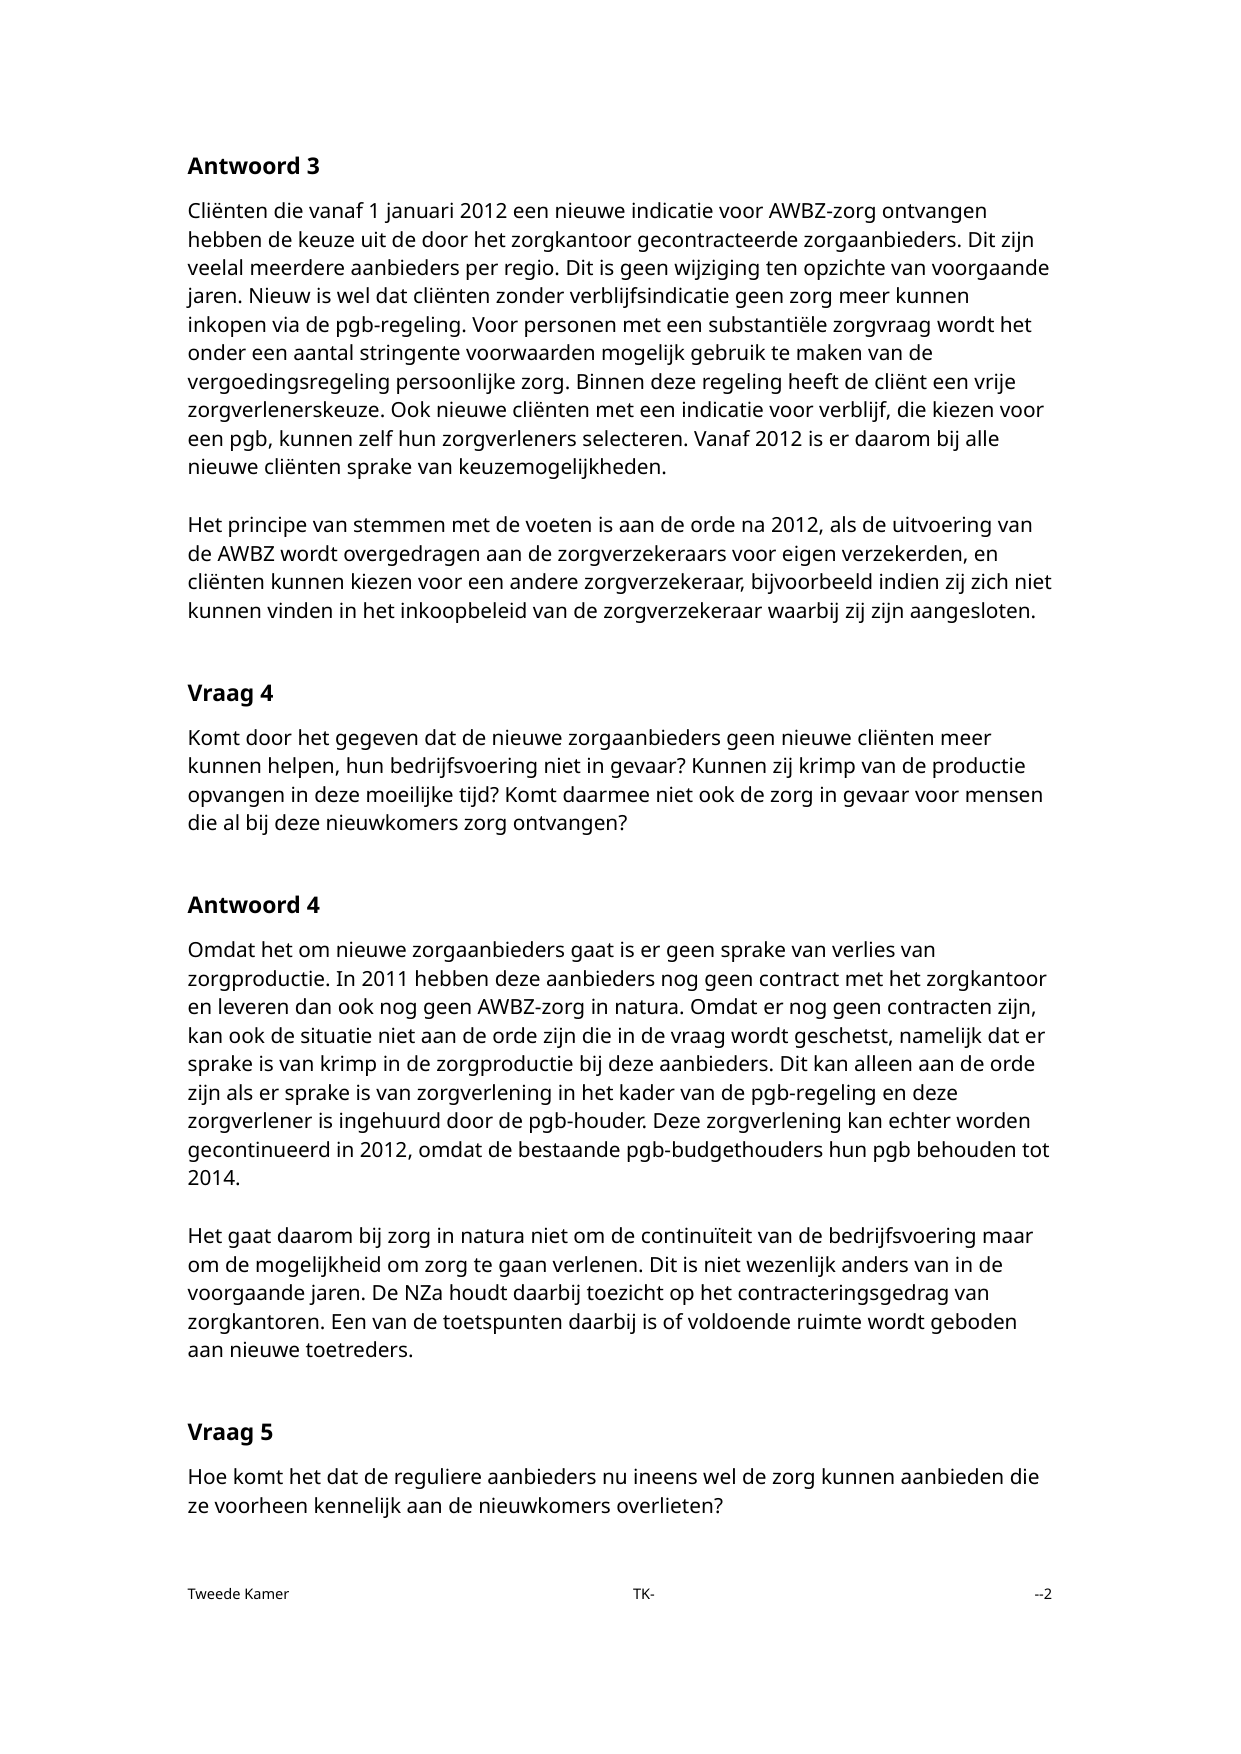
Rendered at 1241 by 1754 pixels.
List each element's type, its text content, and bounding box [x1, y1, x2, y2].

subtitle Antwoord 3 [187, 150, 1053, 181]
subtitle Vraag 5 [187, 1416, 1053, 1447]
subtitle Antwoord 4 [187, 889, 1053, 921]
text Het gaat daarom bij zorg in natura niet om de continuïteit van de bedrijfsvoering maar om de mogelijkheid om zorg te gaan verlenen. Dit is niet wezenlijk anders van in de voorgaande jaren. De NZa houdt daarbij toezicht op het contracteringsgedrag van zorgkantoren. Een van de toetspunten daarbij is of voldoende ruimte wordt geboden aan nieuwe toetreders. [187, 1222, 1053, 1364]
text Cliënten die vanaf 1 januari 2012 een nieuwe indicatie voor AWBZ-zorg ontvangen hebben de keuze uit de door het zorgkantoor gecontracteerde zorgaanbieders. Dit zijn veelal meerdere aanbieders per regio. Dit is geen wijziging ten opzichte van voorgaande jaren. Nieuw is wel dat cliënten zonder verblijfsindicatie geen zorg meer kunnen inkopen via de pgb-regeling. Voor personen met een substantiële zorgvraag wordt het onder een aantal stringente voorwaarden mogelijk gebruik te maken van de vergoedingsregeling persoonlijke zorg. Binnen deze regeling heeft de cliënt een vrije zorgverlenerskeuze. Ook nieuwe cliënten met een indicatie voor verblijf, die kiezen voor een pgb, kunnen zelf hun zorgverleners selecteren. Vanaf 2012 is er daarom bij alle nieuwe cliënten sprake van keuzemogelijkheden. [187, 196, 1053, 481]
text Het principe van stemmen met de voeten is aan de orde na 2012, als de uitvoering van de AWBZ wordt overgedragen aan de zorgverzekeraars voor eigen verzekerden, en cliënten kunnen kiezen voor een andere zorgverzekeraar, bijvoorbeeld indien zij zich niet kunnen vinden in het inkoopbeleid van de zorgverzekeraar waarbij zij zijn aangesloten. [187, 511, 1053, 624]
text Omdat het om nieuwe zorgaanbieders gaat is er geen sprake van verlies van zorgproductie. In 2011 hebben deze aanbieders nog geen contract met het zorgkantoor en leveren dan ook nog geen AWBZ-zorg in natura. Omdat er nog geen contracten zijn, kan ook de situatie niet aan de orde zijn die in de vraag wordt geschetst, namelijk dat er sprake is van krimp in de zorgproductie bij deze aanbieders. Dit kan alleen aan de orde zijn als er sprake is van zorgverlening in het kader van de pgb-regeling en deze zorgverlener is ingehuurd door de pgb-houder. Deze zorgverlening kan echter worden gecontinueerd in 2012, omdat de bestaande pgb-budgethouders hun pgb behouden tot 2014. [187, 936, 1053, 1192]
text Komt door het gegeven dat de nieuwe zorgaanbieders geen nieuwe cliënten meer kunnen helpen, hun bedrijfsvoering niet in gevaar? Kunnen zij krimp van de productie opvangen in deze moeilijke tijd? Komt daarmee niet ook de zorg in gevaar voor mensen die al bij deze nieuwkomers zorg ontvangen? [187, 723, 1053, 837]
text Hoe komt het dat de reguliere aanbieders nu ineens wel de zorg kunnen aanbieden die ze voorheen kennelijk aan de nieuwkomers overlieten? [187, 1462, 1053, 1519]
subtitle Vraag 4 [187, 677, 1053, 708]
